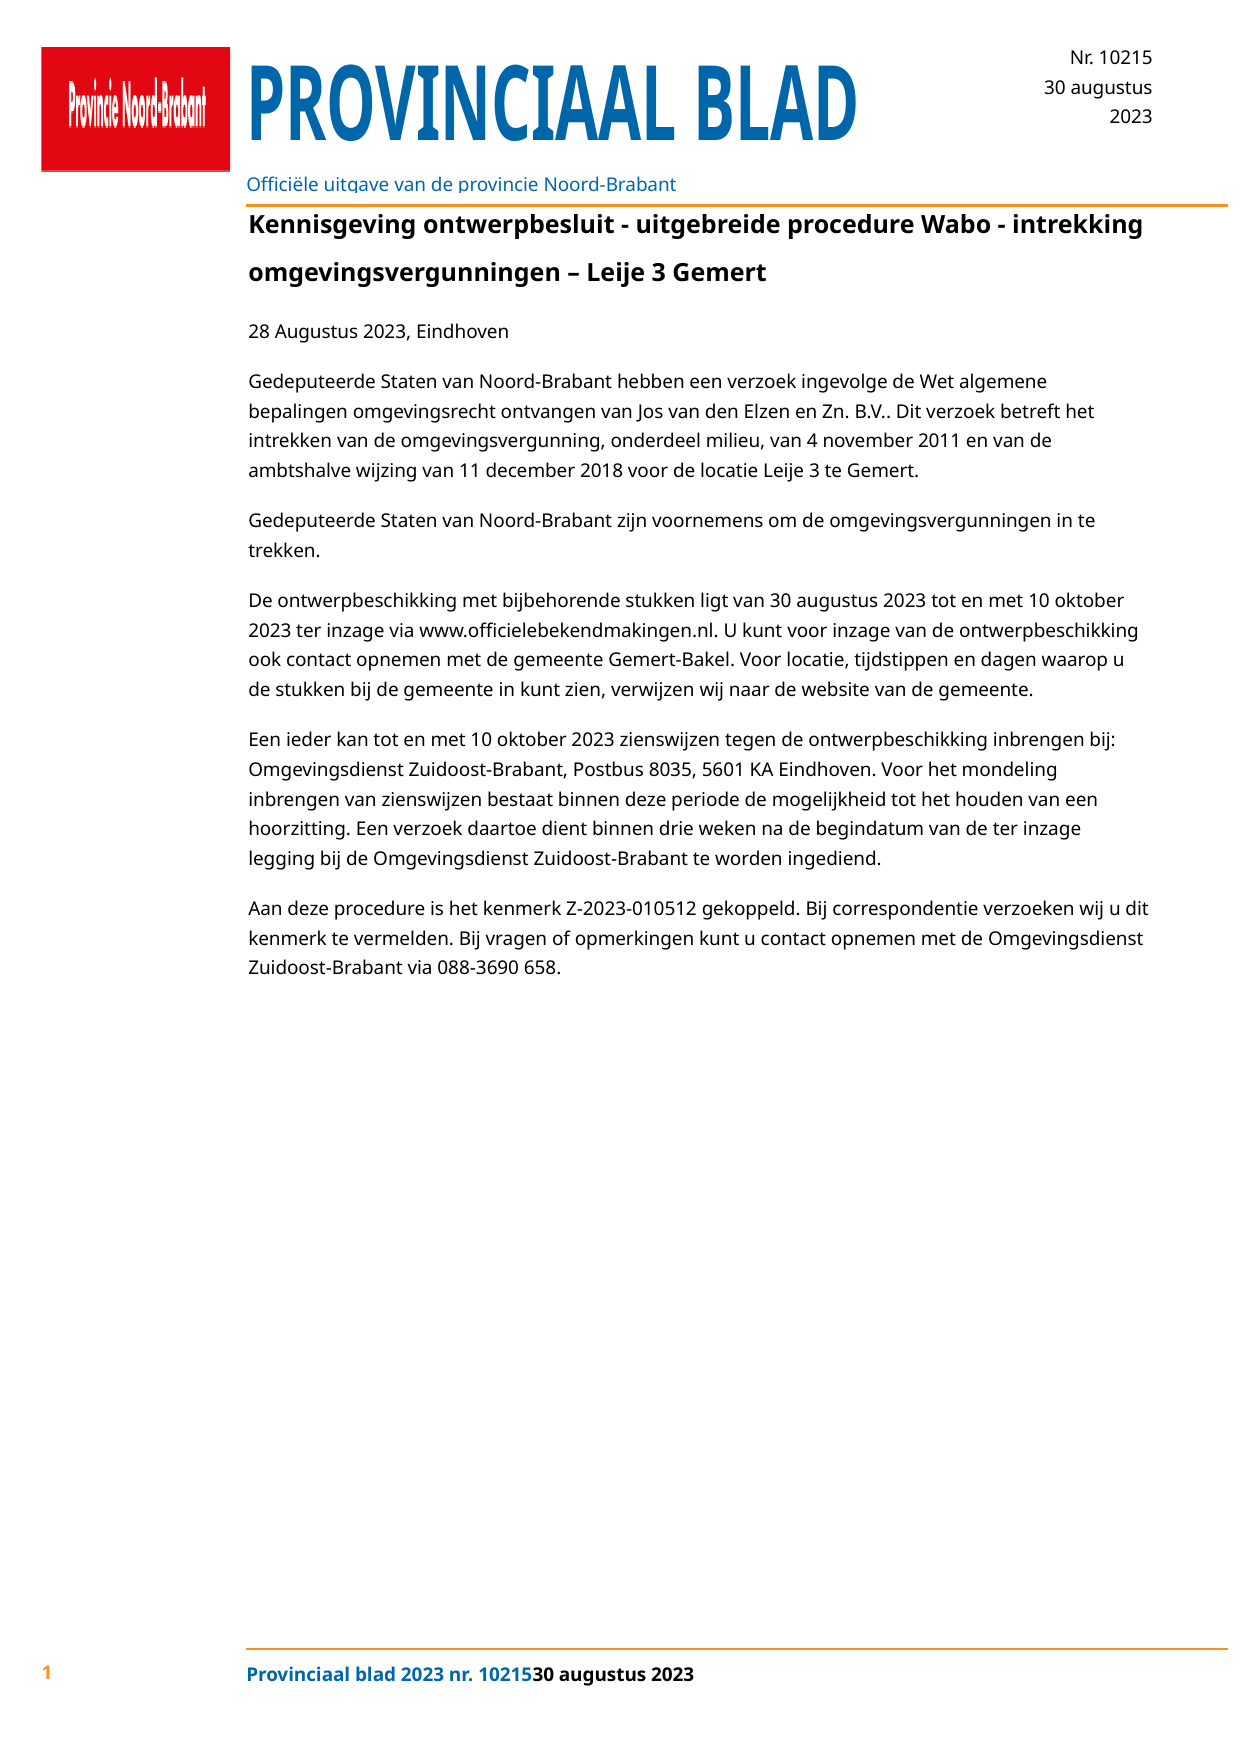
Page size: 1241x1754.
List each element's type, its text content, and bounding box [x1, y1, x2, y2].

text De ontwerpbeschikking met bijbehorende stukken ligt van 30 augustus 2023 tot en met 10 oktober 2023 ter inzage via www.officielebekendmakingen.nl. U kunt voor inzage van de ontwerpbeschikking ook contact opnemen met de gemeente Gemert-Bakel. Voor locatie, tijdstippen en dagen waarop u de stukken bij de gemeente in kunt zien, verwijzen wij naar de website van de gemeente. [248, 587, 1152, 702]
text Gedeputeerde Staten van Noord-Brabant zijn voornemens om de omgevingsvergunningen in te trekken. [248, 507, 1152, 563]
text Kennisgeving ontwerpbesluit - uitgebreide procedure Wabo - intrekking omgevingsvergunningen – Leije 3 Gemert [248, 207, 1152, 288]
text Aan deze procedure is het kenmerk Z-2023-010512 gekoppeld. Bij correspondentie verzoeken wij u dit kenmerk te vermelden. Bij vragen of opmerkingen kunt u contact opnemen met de Omgevingsdienst Zuidoost-Brabant via 088-3690 658. [248, 895, 1152, 980]
text 28 Augustus 2023, Eindhoven [248, 318, 1152, 344]
text Gedeputeerde Staten van Noord-Brabant hebben een verzoek ingevolge de Wet algemene bepalingen omgevingsrecht ontvangen van Jos van den Elzen en Zn. B.V.. Dit verzoek betreft het intrekken van de omgevingsvergunning, onderdeel milieu, van 4 november 2011 en van de ambtshalve wijzing van 11 december 2018 voor de locatie Leije 3 te Gemert. [248, 368, 1152, 483]
text Een ieder kan tot en met 10 oktober 2023 zienswijzen tegen de ontwerpbeschikking inbrengen bij: Omgevingsdienst Zuidoost-Brabant, Postbus 8035, 5601 KA Eindhoven. Voor het mondeling inbrengen van zienswijzen bestaat binnen deze periode de mogelijkheid tot het houden van een hoorzitting. Een verzoek daartoe dient binnen drie weken na de begindatum van de ter inzage legging bij de Omgevingsdienst Zuidoost-Brabant te worden ingediend. [248, 727, 1152, 871]
picture [41, 47, 231, 172]
